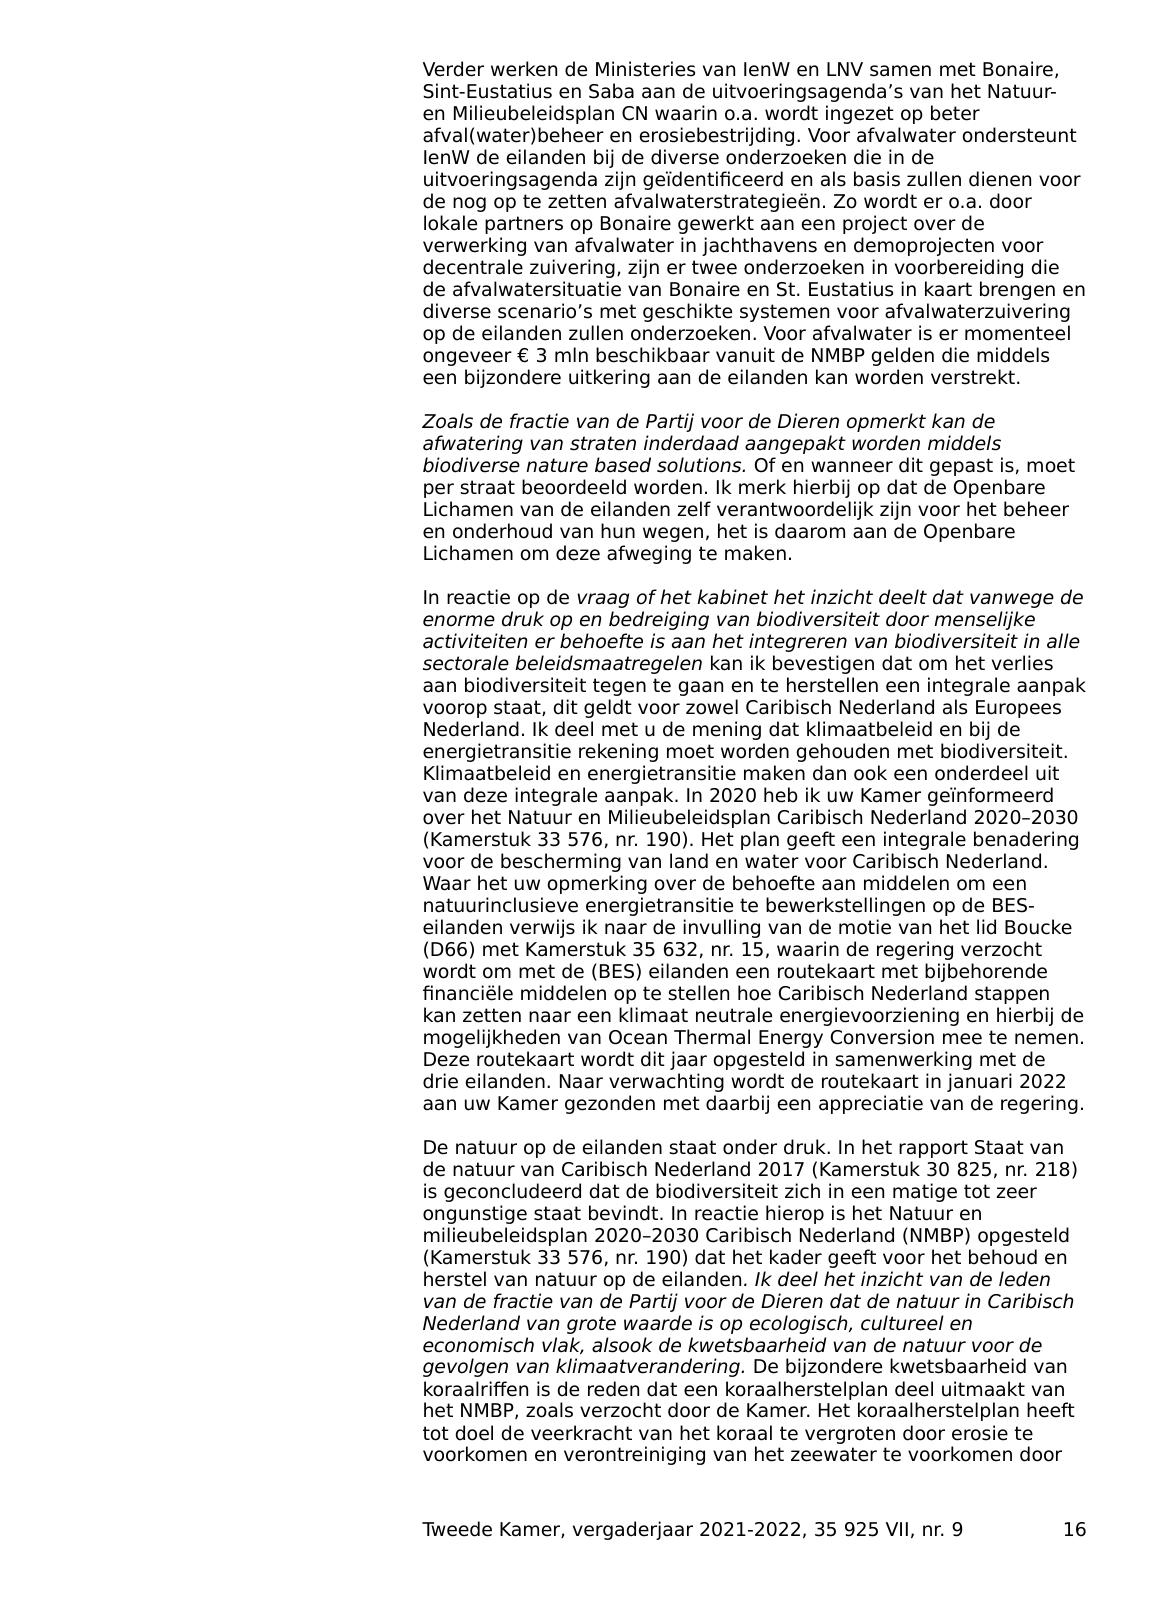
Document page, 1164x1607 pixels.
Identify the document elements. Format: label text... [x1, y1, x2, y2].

text In reactie op de vraag of het kabinet het inzicht deelt dat vanwege de enorme druk op en bedreiging van biodiversiteit door menselijke activiteiten er behoefte is aan het integreren van biodiversiteit in alle sectorale beleidsmaatregelen kan ik bevestigen dat om het verlies aan biodiversiteit tegen te gaan en te herstellen een integrale aanpak voorop staat, dit geldt voor zowel Caribisch Nederland als Europees Nederland. Ik deel met u de mening dat klimaatbeleid en bij de energietransitie rekening moet worden gehouden met biodiversiteit. Klimaatbeleid en energietransitie maken dan ook een onderdeel uit van deze integrale aanpak. In 2020 heb ik uw Kamer geïnformeerd over het Natuur en Milieubeleidsplan Caribisch Nederland 2020–2030 (Kamerstuk 33 576, nr. 190). Het plan geeft een integrale benadering voor de bescherming van land en water voor Caribisch Nederland. Waar het uw opmerking over de behoefte aan middelen om een natuurinclusieve energietransitie te bewerkstellingen op de BES-eilanden verwijs ik naar de invulling van de motie van het lid Boucke (D66) met Kamerstuk 35 632, nr. 15, waarin de regering verzocht wordt om met de (BES) eilanden een routekaart met bijbehorende financiële middelen op te stellen hoe Caribisch Nederland stappen kan zetten naar een klimaat neutrale energievoorziening en hierbij de mogelijkheden van Ocean Thermal Energy Conversion mee te nemen. Deze routekaart wordt dit jaar opgesteld in samenwerking met de drie eilanden. Naar verwachting wordt de routekaart in januari 2022 aan uw Kamer gezonden met daarbij een appreciatie van de regering. [422, 587, 1087, 1114]
text De natuur op de eilanden staat onder druk. In het rapport Staat van de natuur van Caribisch Nederland 2017 (Kamerstuk 30 825, nr. 218) is geconcludeerd dat de biodiversiteit zich in een matige tot zeer ongunstige staat bevindt. In reactie hierop is het Natuur en milieubeleidsplan 2020–2030 Caribisch Nederland (NMBP) opgesteld (Kamerstuk 33 576, nr. 190) dat het kader geeft voor het behoud en herstel van natuur op de eilanden. Ik deel het inzicht van de leden van de fractie van de Partij voor de Dieren dat de natuur in Caribisch Nederland van grote waarde is op ecologisch, cultureel en economisch vlak, alsook de kwetsbaarheid van de natuur voor de gevolgen van klimaatverandering. De bijzondere kwetsbaarheid van koraalriffen is de reden dat een koraalherstelplan deel uitmaakt van het NMBP, zoals verzocht door de Kamer. Het koraalherstelplan heeft tot doel de veerkracht van het koraal te vergroten door erosie te voorkomen en verontreiniging van het zeewater te voorkomen door [422, 1137, 1087, 1466]
text Verder werken de Ministeries van IenW en LNV samen met Bonaire, Sint-Eustatius en Saba aan de uitvoeringsagenda’s van het Natuur- en Milieubeleidsplan CN waarin o.a. wordt ingezet op beter afval(water)beheer en erosiebestrijding. Voor afvalwater ondersteunt IenW de eilanden bij de diverse onderzoeken die in de uitvoeringsagenda zijn geïdentificeerd en als basis zullen dienen voor de nog op te zetten afvalwaterstrategieën. Zo wordt er o.a. door lokale partners op Bonaire gewerkt aan een project over de verwerking van afvalwater in jachthavens en demoprojecten voor decentrale zuivering, zijn er twee onderzoeken in voorbereiding die de afvalwatersituatie van Bonaire en St. Eustatius in kaart brengen en diverse scenario’s met geschikte systemen voor afvalwaterzuivering op de eilanden zullen onderzoeken. Voor afvalwater is er momenteel ongeveer € 3 mln beschikbaar vanuit de NMBP gelden die middels een bijzondere uitkering aan de eilanden kan worden verstrekt. [422, 59, 1087, 389]
text Zoals de fractie van de Partij voor de Dieren opmerkt kan de afwatering van straten inderdaad aangepakt worden middels biodiverse nature based solutions. Of en wanneer dit gepast is, moet per straat beoordeeld worden. Ik merk hierbij op dat de Openbare Lichamen van de eilanden zelf verantwoordelijk zijn voor het beheer en onderhoud van hun wegen, het is daarom aan de Openbare Lichamen om deze afweging te maken. [422, 411, 1087, 565]
